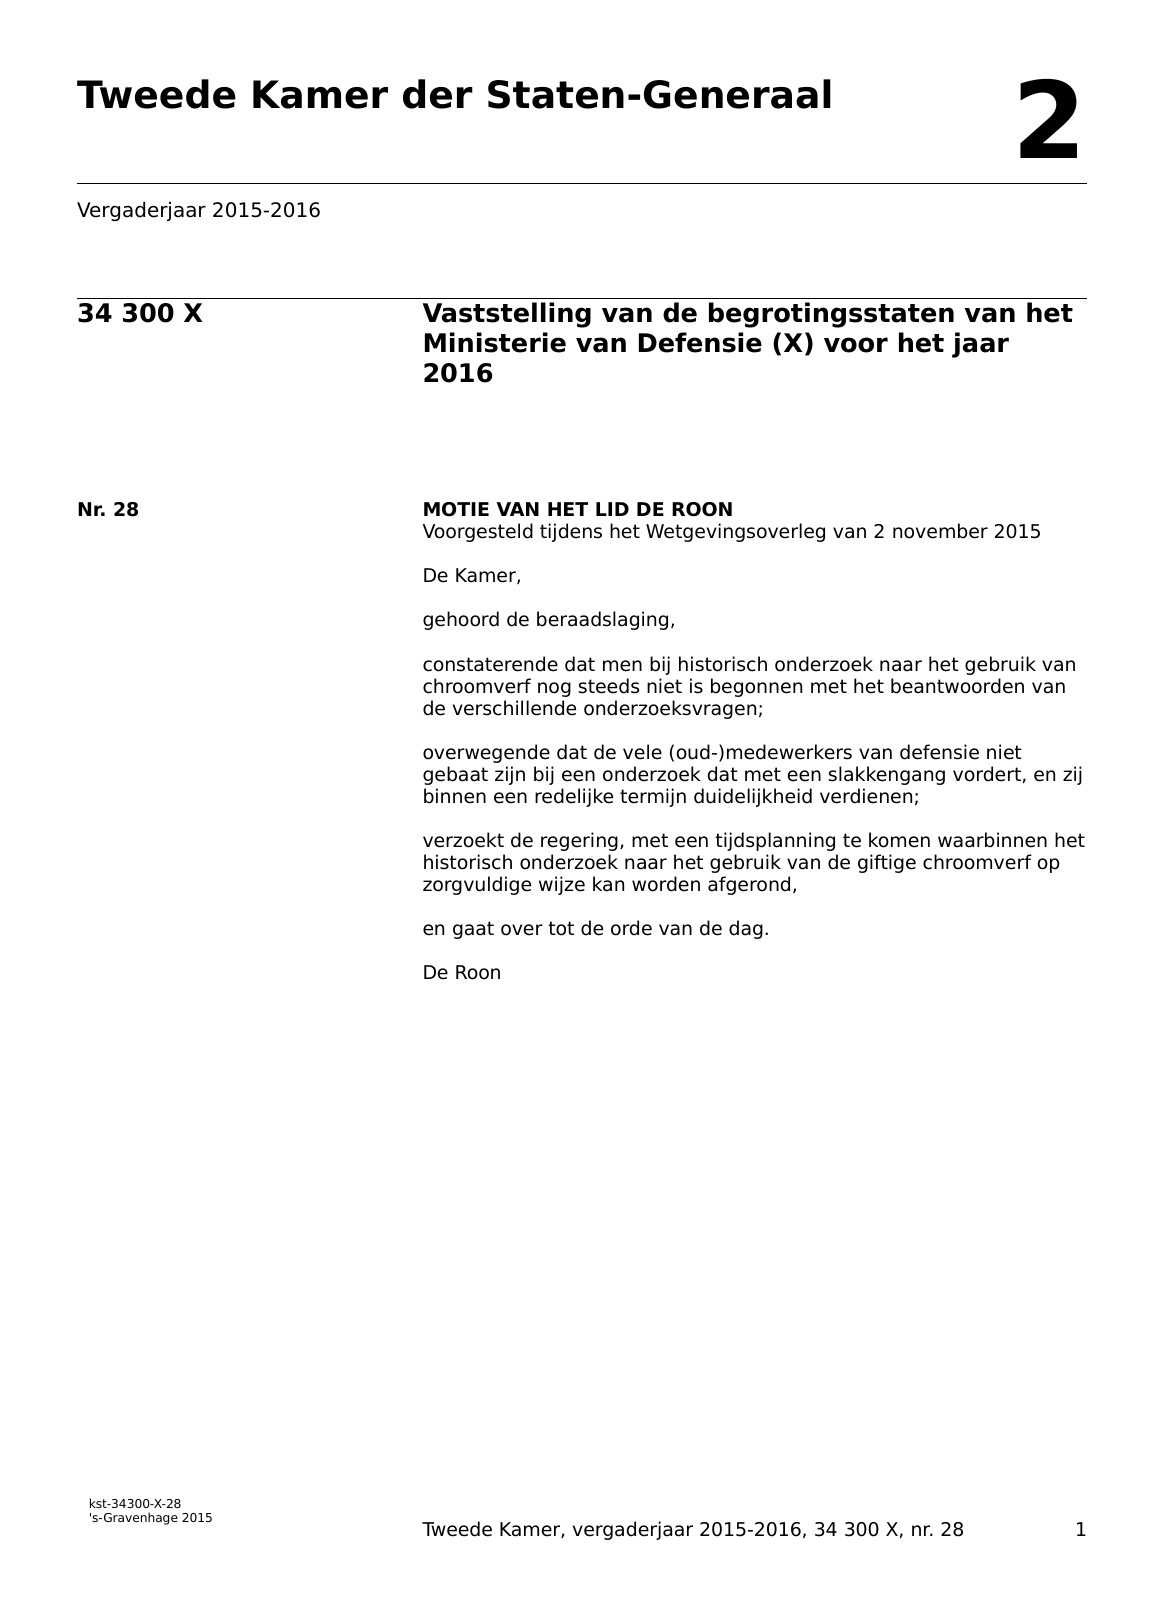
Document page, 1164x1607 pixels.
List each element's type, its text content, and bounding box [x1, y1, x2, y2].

table_header Tweede Kamer der Staten-Generaal [77, 59, 886, 183]
text Voorgesteld tijdens het Wetgevingsoverleg van 2 november 2015 [422, 521, 1087, 543]
text constaterende dat men bij historisch onderzoek naar het gebruik van chroomverf nog steeds niet is begonnen met het beantwoorden van de verschillende onderzoeksvragen; [422, 653, 1087, 719]
text verzoekt de regering, met een tijdsplanning te komen waarbinnen het historisch onderzoek naar het gebruik van de giftige chroomverf op zorgvuldige wijze kan worden afgerond, [422, 830, 1087, 896]
text kst-34300-X-28 [88, 1497, 323, 1511]
text De Roon [422, 962, 1087, 984]
table_header 2 [886, 59, 1087, 183]
text overwegende dat de vele (oud-)medewerkers van defensie niet gebaat zijn bij een onderzoek dat met een slakkengang vordert, en zij binnen een redelijke termijn duidelijkheid verdienen; [422, 742, 1087, 808]
text gehoord de beraadslaging, [422, 609, 1087, 631]
text 's-Gravenhage 2015 [88, 1511, 323, 1525]
subtitle 34 300 X Vaststelling van de begrotingsstaten van het Ministerie van Defensie (X) voor het jaar 2016 [77, 299, 1087, 388]
text en gaat over tot de orde van de dag. [422, 918, 1087, 940]
subtitle Nr. 28 MOTIE VAN HET LID DE ROON [77, 499, 1087, 521]
text De Kamer, [422, 565, 1087, 587]
table_cell Vergaderjaar 2015-2016 [77, 184, 1087, 298]
